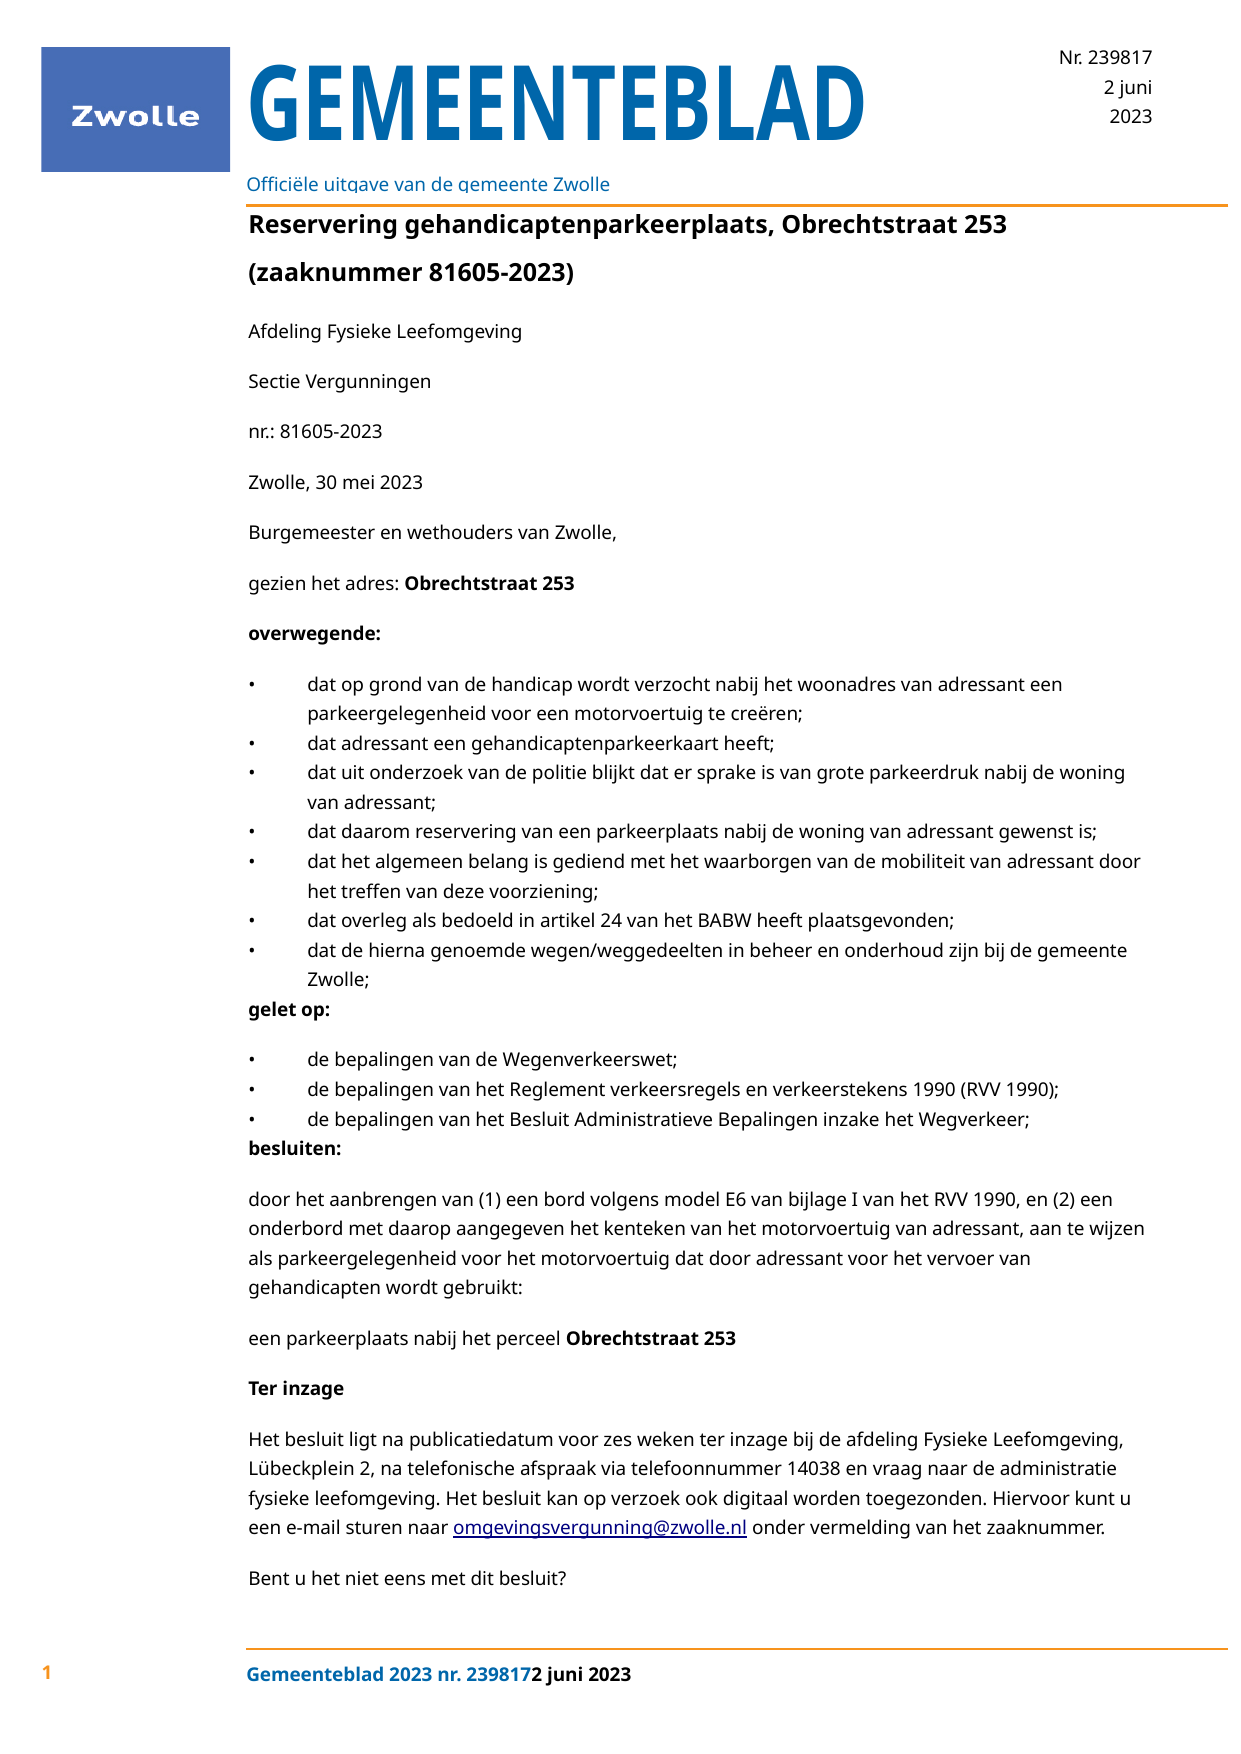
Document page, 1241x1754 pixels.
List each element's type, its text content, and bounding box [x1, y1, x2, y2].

list dat de hierna genoemde wegen/weggedeelten in beheer en onderhoud zijn bij de gemeente Zwolle; [248, 937, 1152, 992]
text besluiten: [248, 1135, 1152, 1161]
list dat uit onderzoek van de politie blijkt dat er sprake is van grote parkeerdruk nabij de woning van adressant; [248, 759, 1152, 815]
text gezien het adres: Obrechtstraat 253 [248, 570, 1152, 596]
list dat het algemeen belang is gediend met het waarborgen van de mobiliteit van adressant door het treffen van deze voorziening; [248, 848, 1152, 904]
text Ter inzage [248, 1375, 1152, 1401]
text een parkeerplaats nabij het perceel Obrechtstraat 253 [248, 1325, 1152, 1351]
text Sectie Vergunningen [248, 368, 1152, 394]
list dat daarom reservering van een parkeerplaats nabij de woning van adressant gewenst is; [248, 819, 1152, 844]
text Reservering gehandicaptenparkeerplaats, Obrechtstraat 253 (zaaknummer 81605-2023) [248, 207, 1152, 288]
picture [41, 47, 231, 172]
text overwegende: [248, 620, 1152, 646]
list dat op grond van de handicap wordt verzocht nabij het woonadres van adressant een parkeergelegenheid voor een motorvoertuig te creëren; [248, 671, 1152, 726]
text Afdeling Fysieke Leefomgeving [248, 318, 1152, 344]
list de bepalingen van het Besluit Administratieve Bepalingen inzake het Wegverkeer; [248, 1106, 1152, 1132]
list dat overleg als bedoeld in artikel 24 van het BABW heeft plaatsgevonden; [248, 907, 1152, 933]
list de bepalingen van de Wegenverkeerswet; [248, 1047, 1152, 1072]
text Burgemeester en wethouders van Zwolle, [248, 519, 1152, 545]
text door het aanbrengen van (1) een bord volgens model E6 van bijlage I van het RVV 1990, en (2) een onderbord met daarop aangegeven het kenteken van het motorvoertuig van adressant, aan te wijzen als parkeergelegenheid voor het motorvoertuig dat door adressant voor het vervoer van gehandicapten wordt gebruikt: [248, 1186, 1152, 1300]
text nr.: 81605-2023 [248, 419, 1152, 444]
list de bepalingen van het Reglement verkeersregels en verkeerstekens 1990 (RVV 1990); [248, 1076, 1152, 1102]
text Bent u het niet eens met dit besluit? [248, 1565, 1152, 1591]
text Zwolle, 30 mei 2023 [248, 469, 1152, 495]
text Het besluit ligt na publicatiedatum voor zes weken ter inzage bij de afdeling Fysieke Leefomgeving, Lübeckplein 2, na telefonische afspraak via telefoonnummer 14038 en vraag naar de administratie fysieke leefomgeving. Het besluit kan op verzoek ook digitaal worden toegezonden. Hiervoor kunt u een e-mail sturen naar omgevingsvergunning@zwolle.nl onder vermelding van het zaaknummer. [248, 1426, 1152, 1540]
text gelet op: [248, 996, 1152, 1022]
list dat adressant een gehandicaptenparkeerkaart heeft; [248, 730, 1152, 756]
